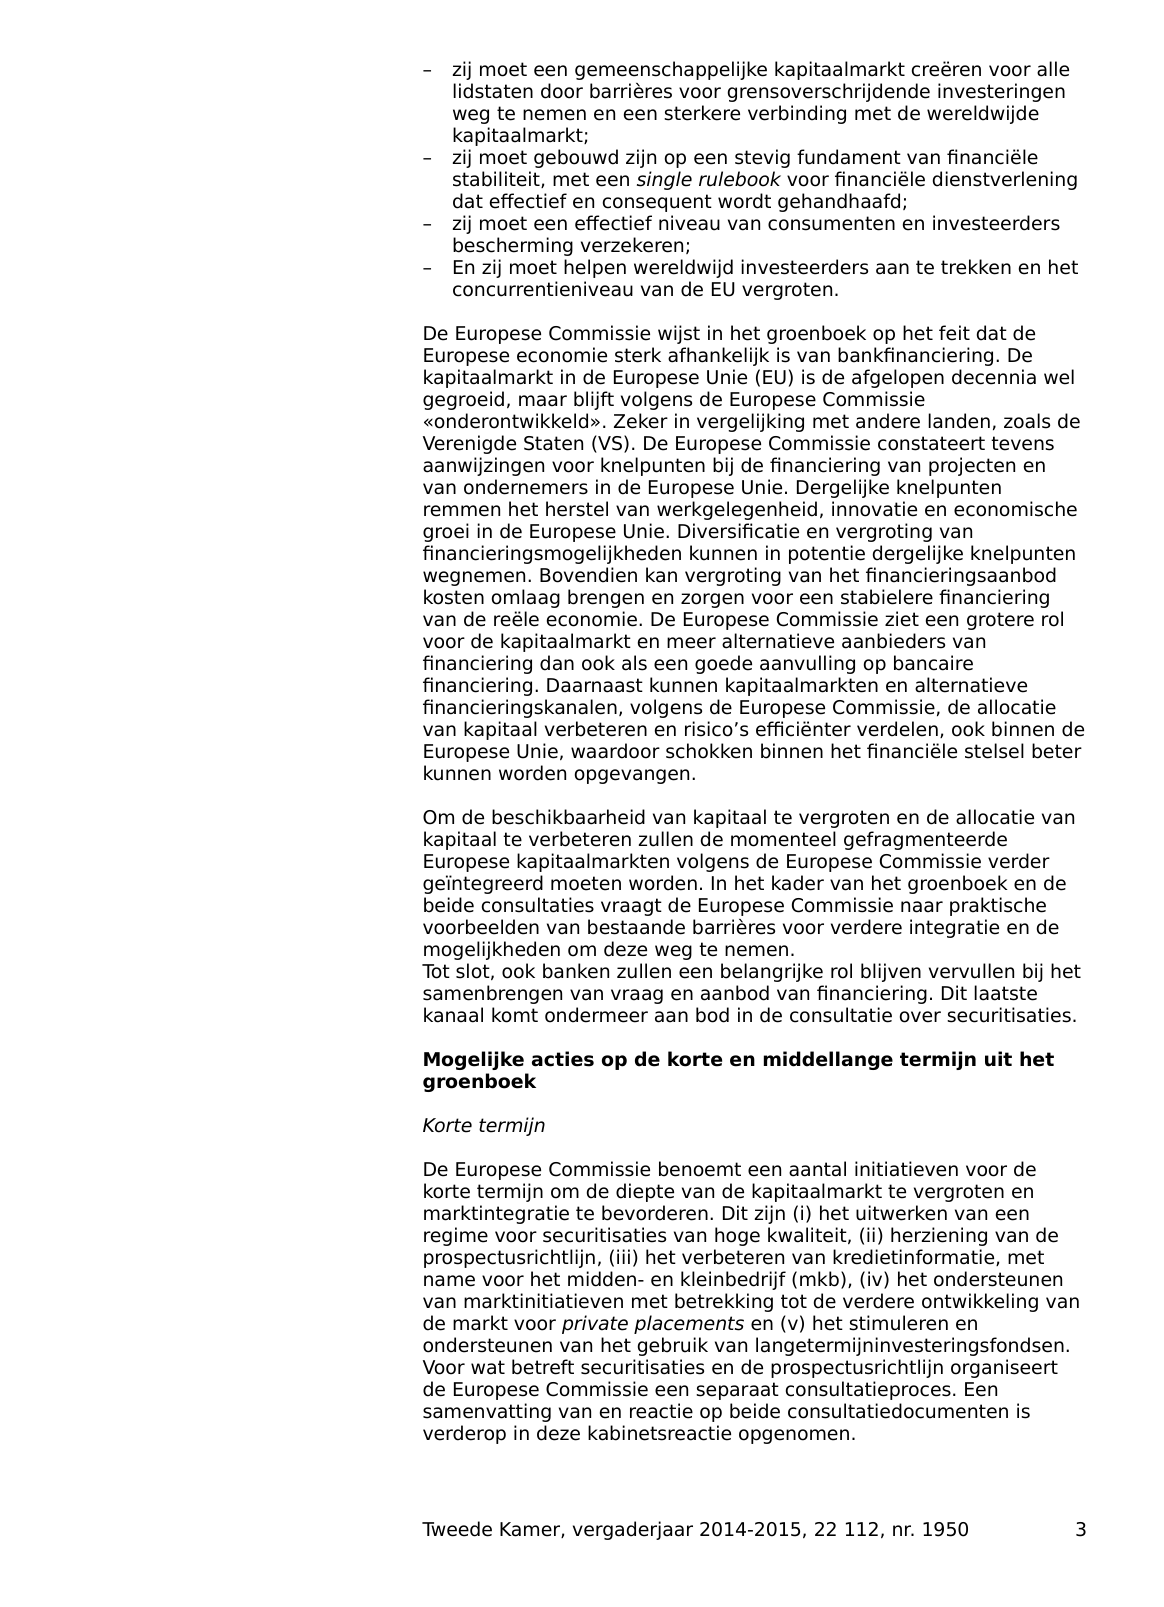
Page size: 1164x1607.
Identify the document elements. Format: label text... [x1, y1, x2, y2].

text – zij moet een effectief niveau van consumenten en investeerders bescherming verzekeren; [422, 213, 1087, 257]
subtitle Korte termijn [422, 1115, 1087, 1137]
text Om de beschikbaarheid van kapitaal te vergroten en de allocatie van kapitaal te verbeteren zullen de momenteel gefragmenteerde Europese kapitaalmarkten volgens de Europese Commissie verder geïntegreerd moeten worden. In het kader van het groenboek en de beide consultaties vraagt de Europese Commissie naar praktische voorbeelden van bestaande barrières voor verdere integratie en de mogelijkheden om deze weg te nemen. [422, 807, 1087, 961]
subtitle Mogelijke acties op de korte en middellange termijn uit het groenboek [422, 1049, 1087, 1093]
text Tot slot, ook banken zullen een belangrijke rol blijven vervullen bij het samenbrengen van vraag en aanbod van financiering. Dit laatste kanaal komt ondermeer aan bod in de consultatie over securitisaties. [422, 961, 1087, 1027]
text De Europese Commissie wijst in het groenboek op het feit dat de Europese economie sterk afhankelijk is van bankfinanciering. De kapitaalmarkt in de Europese Unie (EU) is de afgelopen decennia wel gegroeid, maar blijft volgens de Europese Commissie «onderontwikkeld». Zeker in vergelijking met andere landen, zoals de Verenigde Staten (VS). De Europese Commissie constateert tevens aanwijzingen voor knelpunten bij de financiering van projecten en van ondernemers in de Europese Unie. Dergelijke knelpunten remmen het herstel van werkgelegenheid, innovatie en economische groei in de Europese Unie. Diversificatie en vergroting van financieringsmogelijkheden kunnen in potentie dergelijke knelpunten wegnemen. Bovendien kan vergroting van het financieringsaanbod kosten omlaag brengen en zorgen voor een stabielere financiering van de reële economie. De Europese Commissie ziet een grotere rol voor de kapitaalmarkt en meer alternatieve aanbieders van financiering dan ook als een goede aanvulling op bancaire financiering. Daarnaast kunnen kapitaalmarkten en alternatieve financieringskanalen, volgens de Europese Commissie, de allocatie van kapitaal verbeteren en risico’s efficiënter verdelen, ook binnen de Europese Unie, waardoor schokken binnen het financiële stelsel beter kunnen worden opgevangen. [422, 323, 1087, 784]
text – En zij moet helpen wereldwijd investeerders aan te trekken en het concurrentieniveau van de EU vergroten. [422, 257, 1087, 301]
text – zij moet gebouwd zijn op een stevig fundament van financiële stabiliteit, met een single rulebook voor financiële dienstverlening dat effectief en consequent wordt gehandhaafd; [422, 147, 1087, 213]
text De Europese Commissie benoemt een aantal initiatieven voor de korte termijn om de diepte van de kapitaalmarkt te vergroten en marktintegratie te bevorderen. Dit zijn (i) het uitwerken van een regime voor securitisaties van hoge kwaliteit, (ii) herziening van de prospectusrichtlijn, (iii) het verbeteren van kredietinformatie, met name voor het midden- en kleinbedrijf (mkb), (iv) het ondersteunen van marktinitiatieven met betrekking tot de verdere ontwikkeling van de markt voor private placements en (v) het stimuleren en ondersteunen van het gebruik van langetermijninvesteringsfondsen. Voor wat betreft securitisaties en de prospectusrichtlijn organiseert de Europese Commissie een separaat consultatieproces. Een samenvatting van en reactie op beide consultatiedocumenten is verderop in deze kabinetsreactie opgenomen. [422, 1159, 1087, 1445]
text – zij moet een gemeenschappelijke kapitaalmarkt creëren voor alle lidstaten door barrières voor grensoverschrijdende investeringen weg te nemen en een sterkere verbinding met de wereldwijde kapitaalmarkt; [422, 59, 1087, 147]
